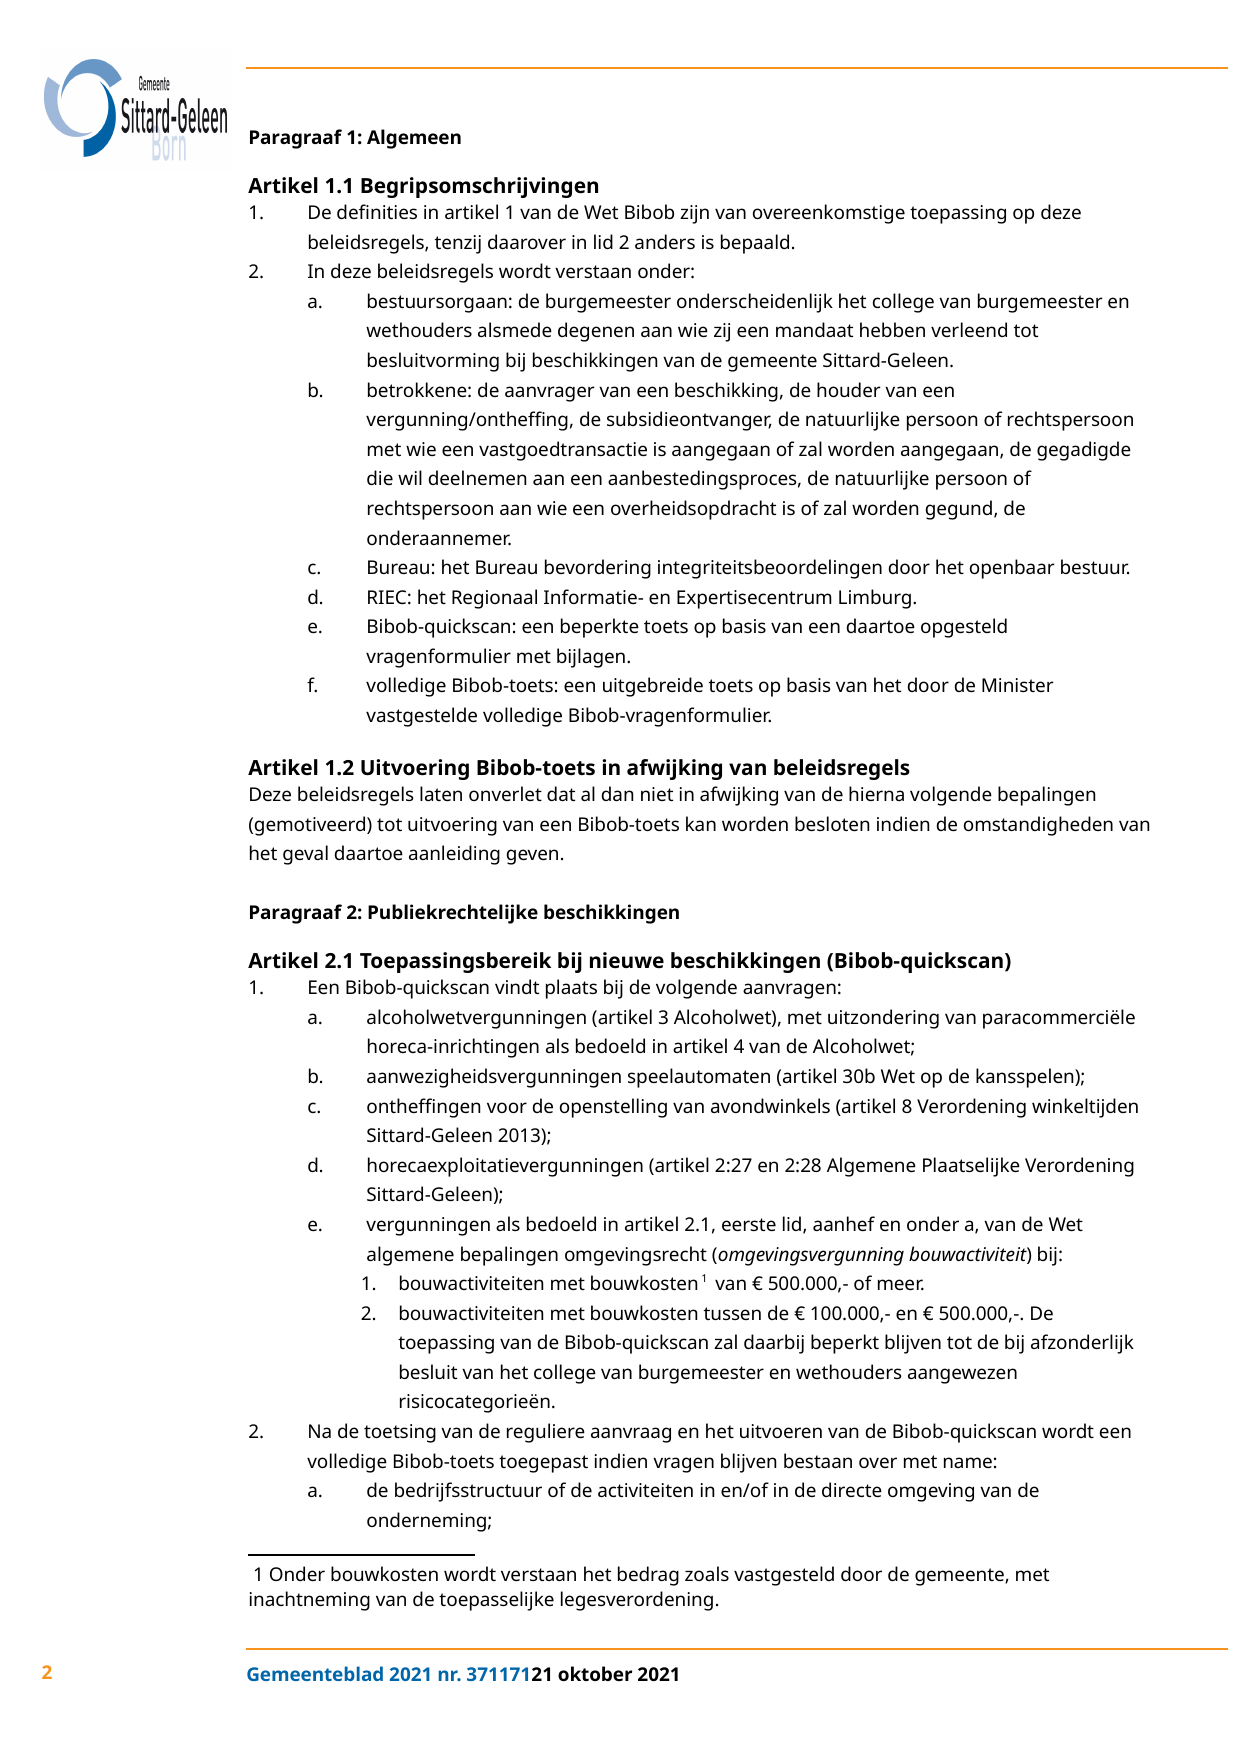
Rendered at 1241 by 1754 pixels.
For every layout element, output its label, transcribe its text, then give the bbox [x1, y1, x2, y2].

text Artikel 1.1 Begripsomschrijvingen [248, 171, 1152, 199]
list In deze beleidsregels wordt verstaan onder: [248, 258, 1152, 284]
list Bibob-quickscan: een beperkte toets op basis van een daartoe opgesteld vragenformulier met bijlagen. [307, 613, 1152, 669]
list horecaexploitatievergunningen (artikel 2:27 en 2:28 Algemene Plaatselijke Verordening Sittard-Geleen); [307, 1152, 1152, 1207]
list bouwactiviteiten met bouwkosten tussen de € 100.000,- en € 500.000,-. De toepassing van de Bibob-quickscan zal daarbij beperkt blijven tot de bij afzonderlijk besluit van het college van burgemeester en wethouders aangewezen risicocategorieën. [361, 1300, 1152, 1414]
list Een Bibob-quickscan vindt plaats bij de volgende aanvragen: [248, 974, 1152, 1000]
text Paragraaf 1: Algemeen [248, 124, 1152, 150]
list aanwezigheidsvergunningen speelautomaten (artikel 30b Wet op de kansspelen); [307, 1063, 1152, 1089]
list ontheffingen voor de openstelling van avondwinkels (artikel 8 Verordening winkeltijden Sittard-Geleen 2013); [307, 1093, 1152, 1148]
list alcoholwetvergunningen (artikel 3 Alcoholwet), met uitzondering van paracommerciële horeca-inrichtingen als bedoeld in artikel 4 van de Alcoholwet; [307, 1004, 1152, 1059]
list vergunningen als bedoeld in artikel 2.1, eerste lid, aanhef en onder a, van de Wet algemene bepalingen omgevingsrecht (omgevingsvergunning bouwactiviteit) bij: [307, 1211, 1152, 1266]
list bouwactiviteiten met bouwkosten van € 500.000,- of meer. [361, 1270, 1152, 1296]
text Paragraaf 2: Publiekrechtelijke beschikkingen [248, 899, 1152, 925]
picture [41, 47, 231, 172]
list De definities in artikel 1 van de Wet Bibob zijn van overeenkomstige toepassing op deze beleidsregels, tenzij daarover in lid 2 anders is bepaald. [248, 199, 1152, 255]
text Deze beleidsregels laten onverlet dat al dan niet in afwijking van de hierna volgende bepalingen (gemotiveerd) tot uitvoering van een Bibob-toets kan worden besloten indien de omstandigheden van het geval daartoe aanleiding geven. [248, 781, 1152, 866]
list Bureau: het Bureau bevordering integriteitsbeoordelingen door het openbaar bestuur. [307, 554, 1152, 580]
text Artikel 2.1 Toepassingsbereik bij nieuwe beschikkingen (Bibob-quickscan) [248, 946, 1152, 974]
text Artikel 1.2 Uitvoering Bibob-toets in afwijking van beleidsregels [248, 753, 1152, 781]
list RIEC: het Regionaal Informatie- en Expertisecentrum Limburg. [307, 584, 1152, 610]
list volledige Bibob-toets: een uitgebreide toets op basis van het door de Minister vastgestelde volledige Bibob-vragenformulier. [307, 673, 1152, 728]
list Onder bouwkosten wordt verstaan het bedrag zoals vastgesteld door de gemeente, met inachtneming van de toepasselijke legesverordening. [248, 1561, 1152, 1612]
list bestuursorgaan: de burgemeester onderscheidenlijk het college van burgemeester en wethouders alsmede degenen aan wie zij een mandaat hebben verleend tot besluitvorming bij beschikkingen van de gemeente Sittard-Geleen. [307, 288, 1152, 373]
list de bedrijfsstructuur of de activiteiten in en/of in de directe omgeving van de onderneming; [307, 1477, 1152, 1533]
list betrokkene: de aanvrager van een beschikking, de houder van een vergunning/ontheffing, de subsidieontvanger, de natuurlijke persoon of rechtspersoon met wie een vastgoedtransactie is aangegaan of zal worden aangegaan, de gegadigde die wil deelnemen aan een aanbestedingsproces, de natuurlijke persoon of rechtspersoon aan wie een overheidsopdracht is of zal worden gegund, de onderaannemer. [307, 377, 1152, 551]
list Na de toetsing van de reguliere aanvraag en het uitvoeren van de Bibob-quickscan wordt een volledige Bibob-toets toegepast indien vragen blijven bestaan over met name: [248, 1418, 1152, 1473]
